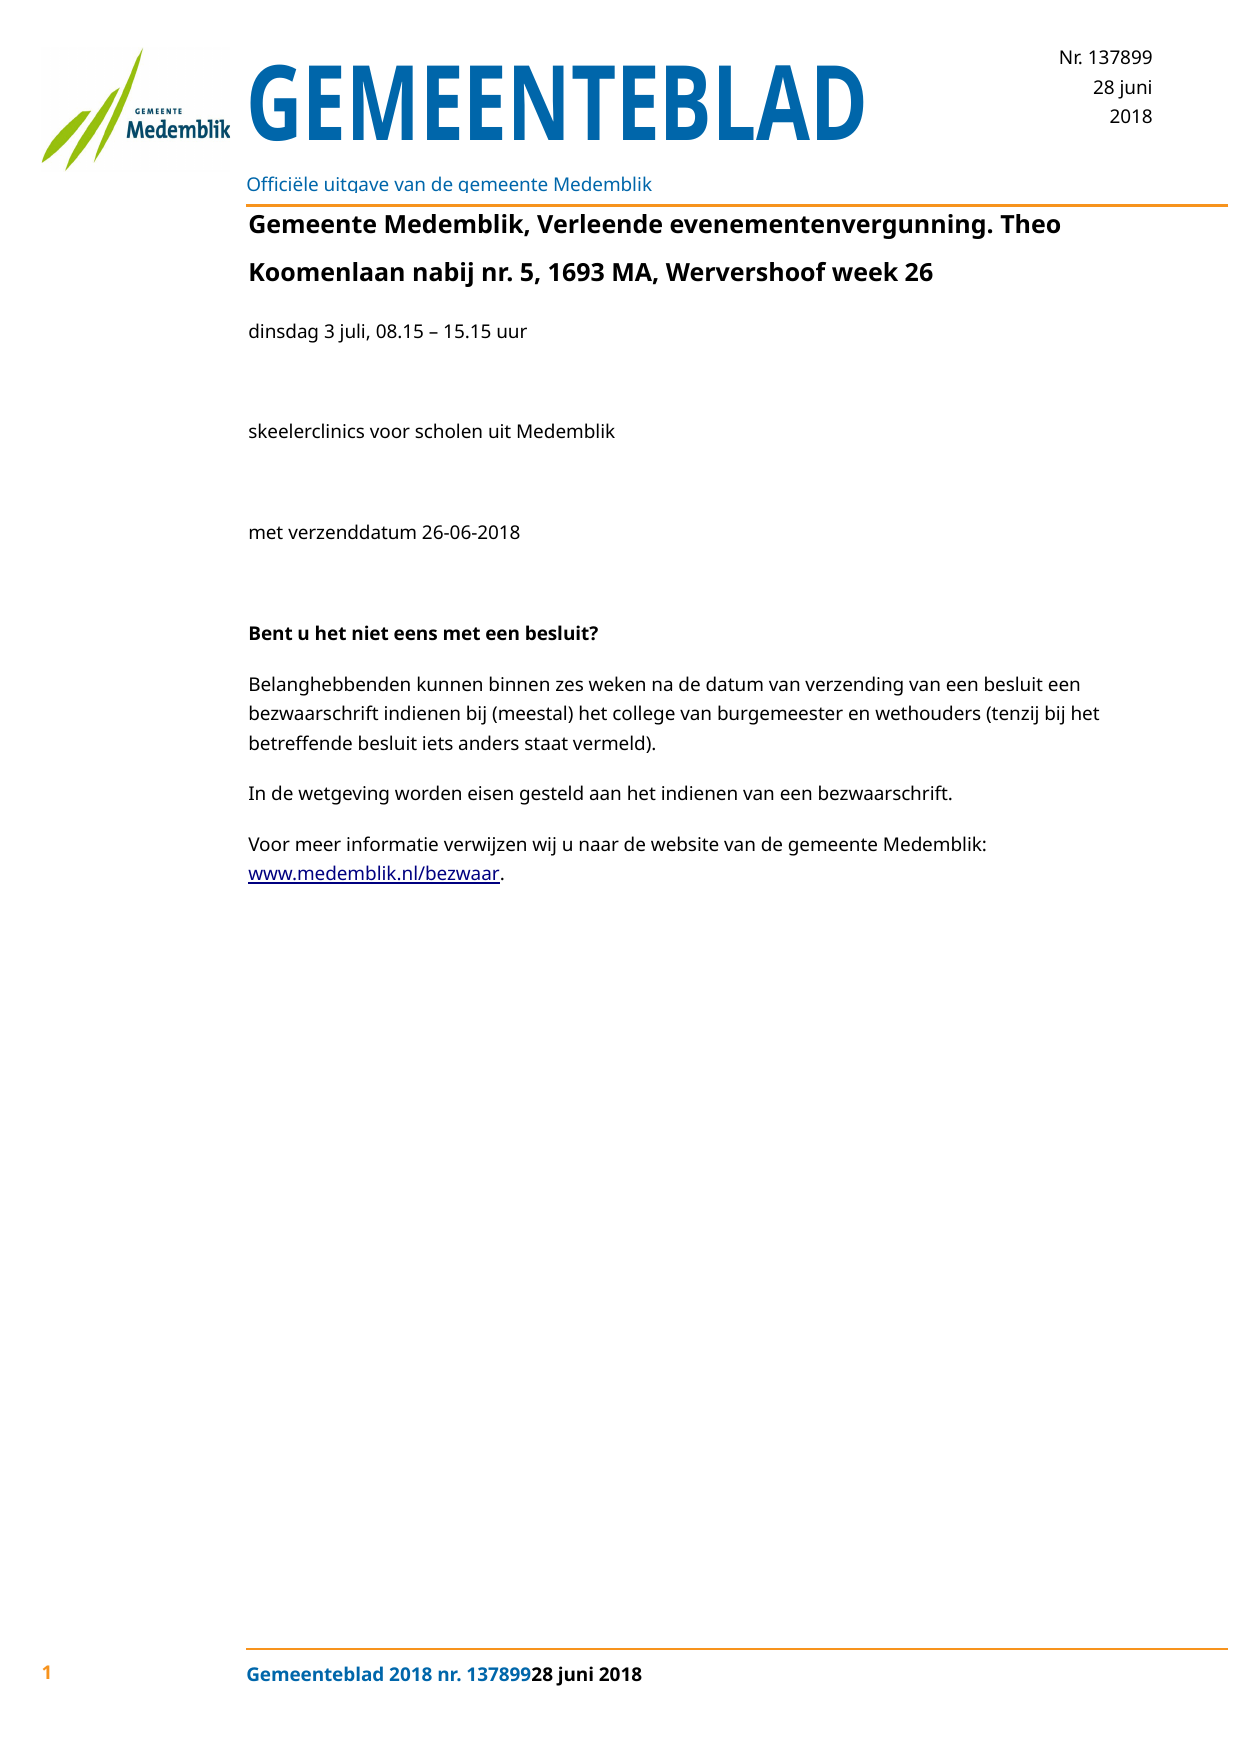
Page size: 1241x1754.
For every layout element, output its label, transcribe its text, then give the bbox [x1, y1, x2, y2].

text met verzenddatum 26-06-2018 [248, 519, 1152, 545]
picture [41, 47, 231, 172]
text skeelerclinics voor scholen uit Medemblik [248, 419, 1152, 444]
text Belanghebbenden kunnen binnen zes weken na de datum van verzending van een besluit een bezwaarschrift indienen bij (meestal) het college van burgemeester en wethouders (tenzij bij het betreffende besluit iets anders staat vermeld). [248, 671, 1152, 756]
text Voor meer informatie verwijzen wij u naar de website van de gemeente Medemblik: www.medemblik.nl/bezwaar. [248, 831, 1152, 886]
text dinsdag 3 juli, 08.15 – 15.15 uur [248, 318, 1152, 344]
text In de wetgeving worden eisen gesteld aan het indienen van een bezwaarschrift. [248, 780, 1152, 806]
text Bent u het niet eens met een besluit? [248, 620, 1152, 646]
text Gemeente Medemblik, Verleende evenementenvergunning. Theo Koomenlaan nabij nr. 5, 1693 MA, Wervershoof week 26 [248, 207, 1152, 288]
